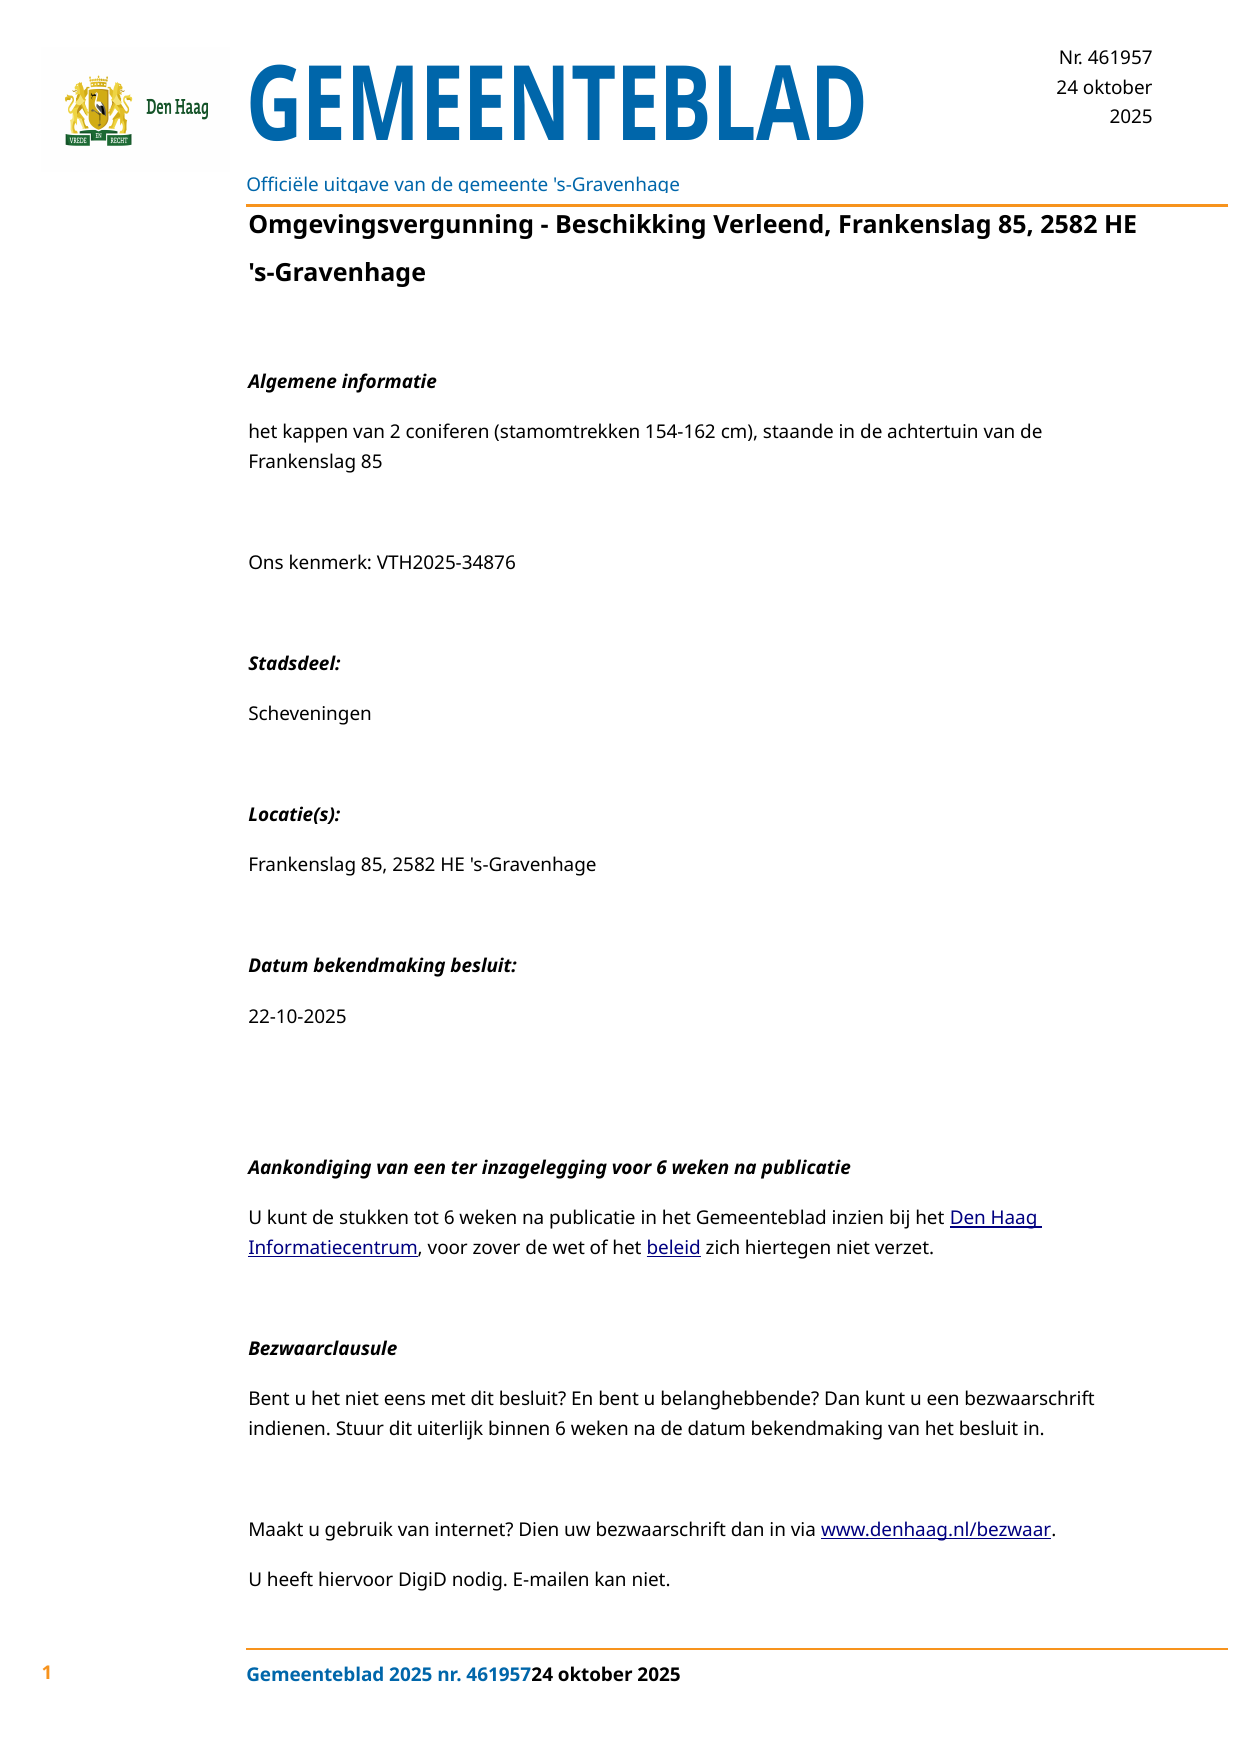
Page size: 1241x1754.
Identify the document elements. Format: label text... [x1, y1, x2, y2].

text Bent u het niet eens met dit besluit? En bent u belanghebbende? Dan kunt u een bezwaarschrift indienen. Stuur dit uiterlijk binnen 6 weken na de datum bekendmaking van het besluit in. [248, 1385, 1152, 1441]
text Maakt u gebruik van internet? Dien uw bezwaarschrift dan in via www.denhaag.nl/bezwaar. [248, 1516, 1152, 1542]
text U kunt de stukken tot 6 weken na publicatie in het Gemeenteblad inzien bij het Den Haag Informatiecentrum, voor zover de wet of het beleid zich hiertegen niet verzet. [248, 1204, 1152, 1260]
text Bezwaarclausule [248, 1335, 1152, 1361]
text 22-10-2025 [248, 1003, 1152, 1029]
text het kappen van 2 coniferen (stamomtrekken 154-162 cm), staande in de achtertuin van de Frankenslag 85 [248, 419, 1152, 474]
text Scheveningen [248, 700, 1152, 726]
text Aankondiging van een ter inzagelegging voor 6 weken na publicatie [248, 1154, 1152, 1180]
text Omgevingsvergunning - Beschikking Verleend, Frankenslag 85, 2582 HE 's-Gravenhage [248, 207, 1152, 288]
picture [41, 47, 231, 172]
text Frankenslag 85, 2582 HE 's-Gravenhage [248, 852, 1152, 877]
text Stadsdeel: [248, 650, 1152, 676]
text Locatie(s): [248, 801, 1152, 827]
text Datum bekendmaking besluit: [248, 952, 1152, 978]
text Algemene informatie [248, 368, 1152, 394]
text U heeft hiervoor DigiD nodig. E-mailen kan niet. [248, 1566, 1152, 1592]
text Ons kenmerk: VTH2025-34876 [248, 549, 1152, 575]
